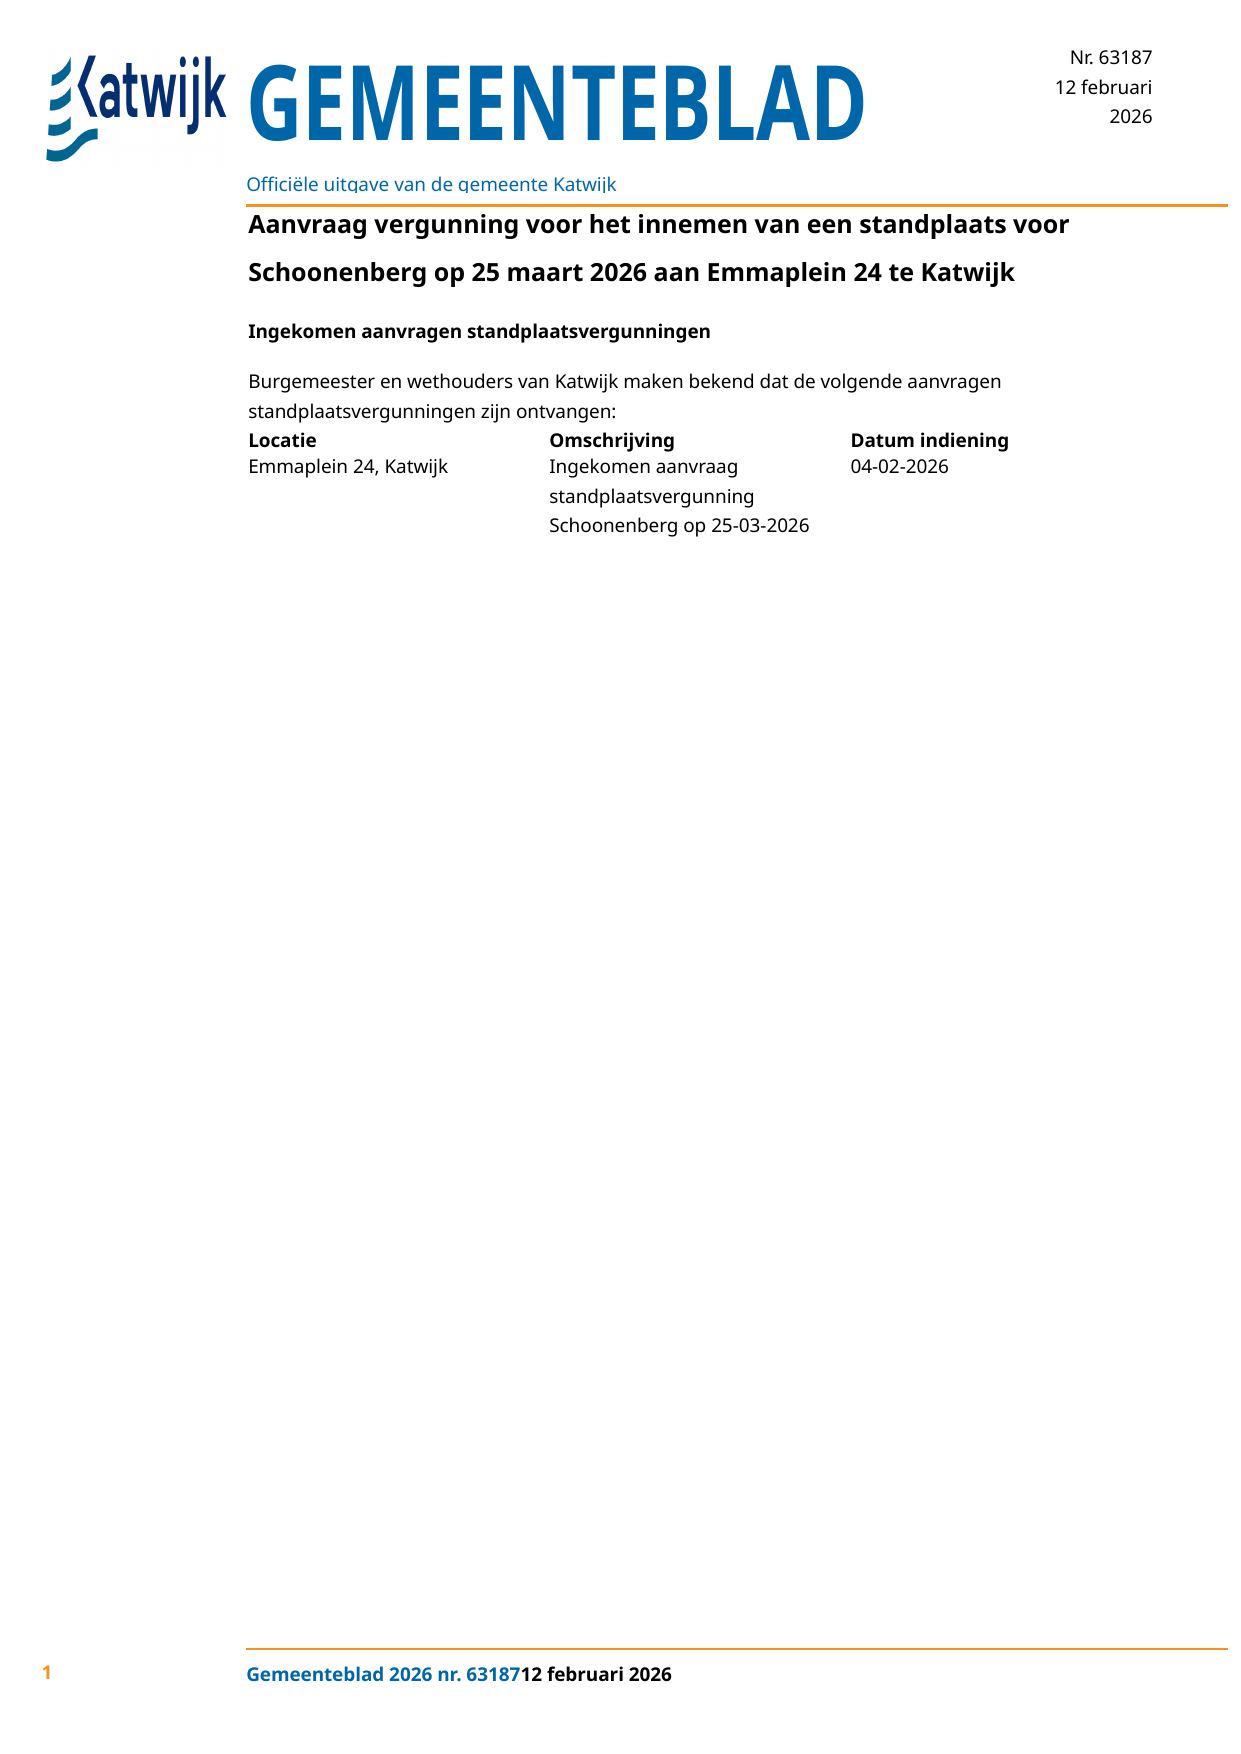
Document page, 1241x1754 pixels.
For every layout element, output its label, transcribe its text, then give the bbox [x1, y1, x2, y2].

picture [41, 47, 231, 172]
table_header Omschrijving [549, 428, 850, 453]
text Ingekomen aanvragen standplaatsvergunningen [248, 318, 1152, 344]
text Burgemeester en wethouders van Katwijk maken bekend dat de volgende aanvragen standplaatsvergunningen zijn ontvangen: [248, 368, 1152, 424]
table_header Datum indiening [850, 428, 1152, 453]
text Aanvraag vergunning voor het innemen van een standplaats voor Schoonenberg op 25 maart 2026 aan Emmaplein 24 te Katwijk [248, 207, 1152, 288]
table_cell Emmaplein 24, Katwijk [248, 453, 549, 538]
table_cell 04-02-2026 [850, 453, 1152, 538]
table_header Locatie [248, 428, 549, 453]
table_cell Ingekomen aanvraag standplaatsvergunning Schoonenberg op 25-03-2026 [549, 453, 850, 538]
